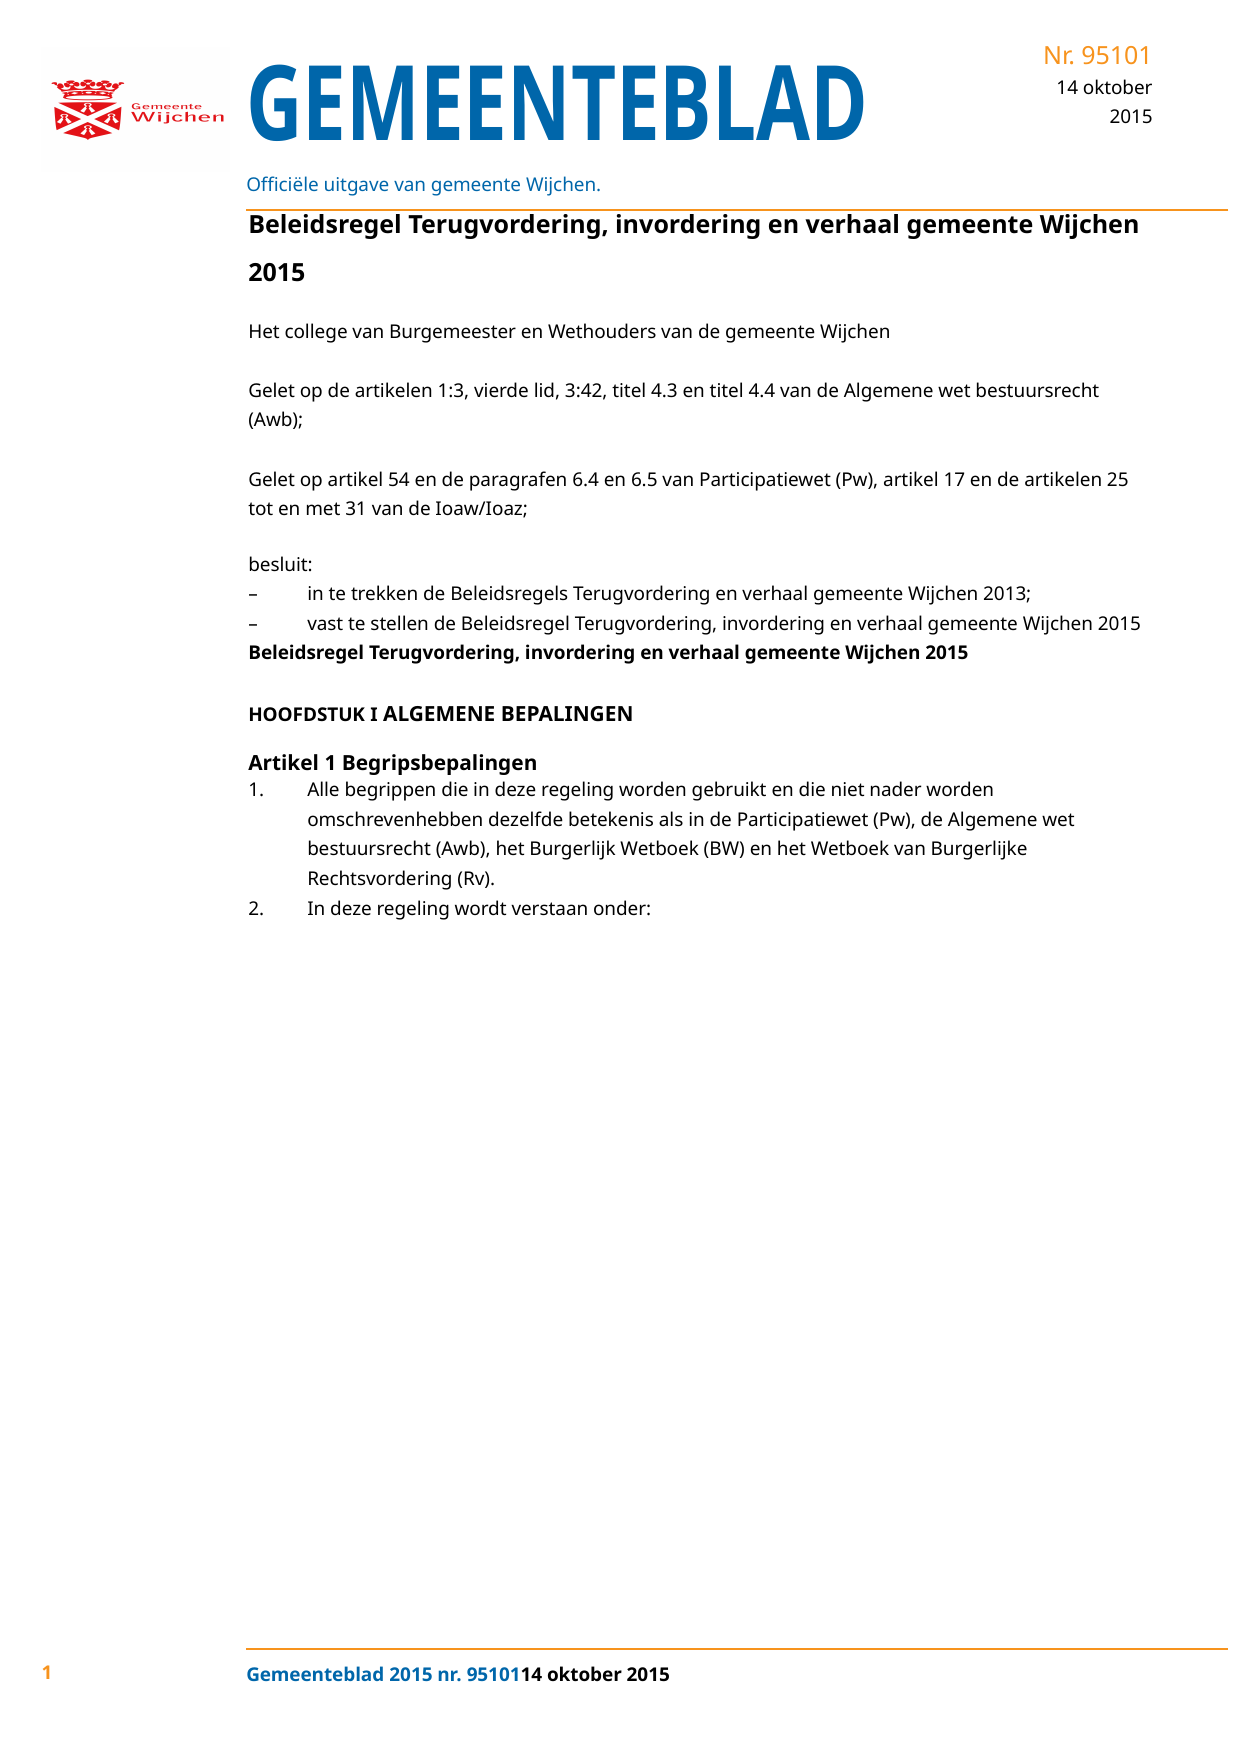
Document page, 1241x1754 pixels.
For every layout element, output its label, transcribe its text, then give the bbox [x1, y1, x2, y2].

text Beleidsregel Terugvordering, invordering en verhaal gemeente Wijchen 2015 [248, 211, 1152, 288]
text HOOFDSTUK I ALGEMENE BEPALINGEN [248, 699, 1152, 727]
list in te trekken de Beleidsregels Terugvordering en verhaal gemeente Wijchen 2013; [248, 580, 1152, 606]
list Alle begrippen die in deze regeling worden gebruikt en die niet nader worden omschrevenhebben dezelfde betekenis als in de Participatiewet (Pw), de Algemene wet bestuursrecht (Awb), het Burgerlijk Wetboek (BW) en het Wetboek van Burgerlijke Rechtsvordering (Rv). [248, 776, 1152, 891]
text besluit: [248, 551, 1152, 576]
list vast te stellen de Beleidsregel Terugvordering, invordering en verhaal gemeente Wijchen 2015 [248, 610, 1152, 636]
text Gelet op artikel 54 en de paragrafen 6.4 en 6.5 van Participatiewet (Pw), artikel 17 en de artikelen 25 tot en met 31 van de Ioaw/Ioaz; [248, 466, 1152, 521]
text Beleidsregel Terugvordering, invordering en verhaal gemeente Wijchen 2015 [248, 639, 1152, 665]
list In deze regeling wordt verstaan onder: [248, 895, 1152, 920]
text Gelet op de artikelen 1:3, vierde lid, 3:42, titel 4.3 en titel 4.4 van de Algemene wet bestuursrecht (Awb); [248, 377, 1152, 432]
text Het college van Burgemeester en Wethouders van de gemeente Wijchen [248, 318, 1152, 344]
picture [41, 47, 231, 172]
text Artikel 1 Begripsbepalingen [248, 748, 1152, 776]
